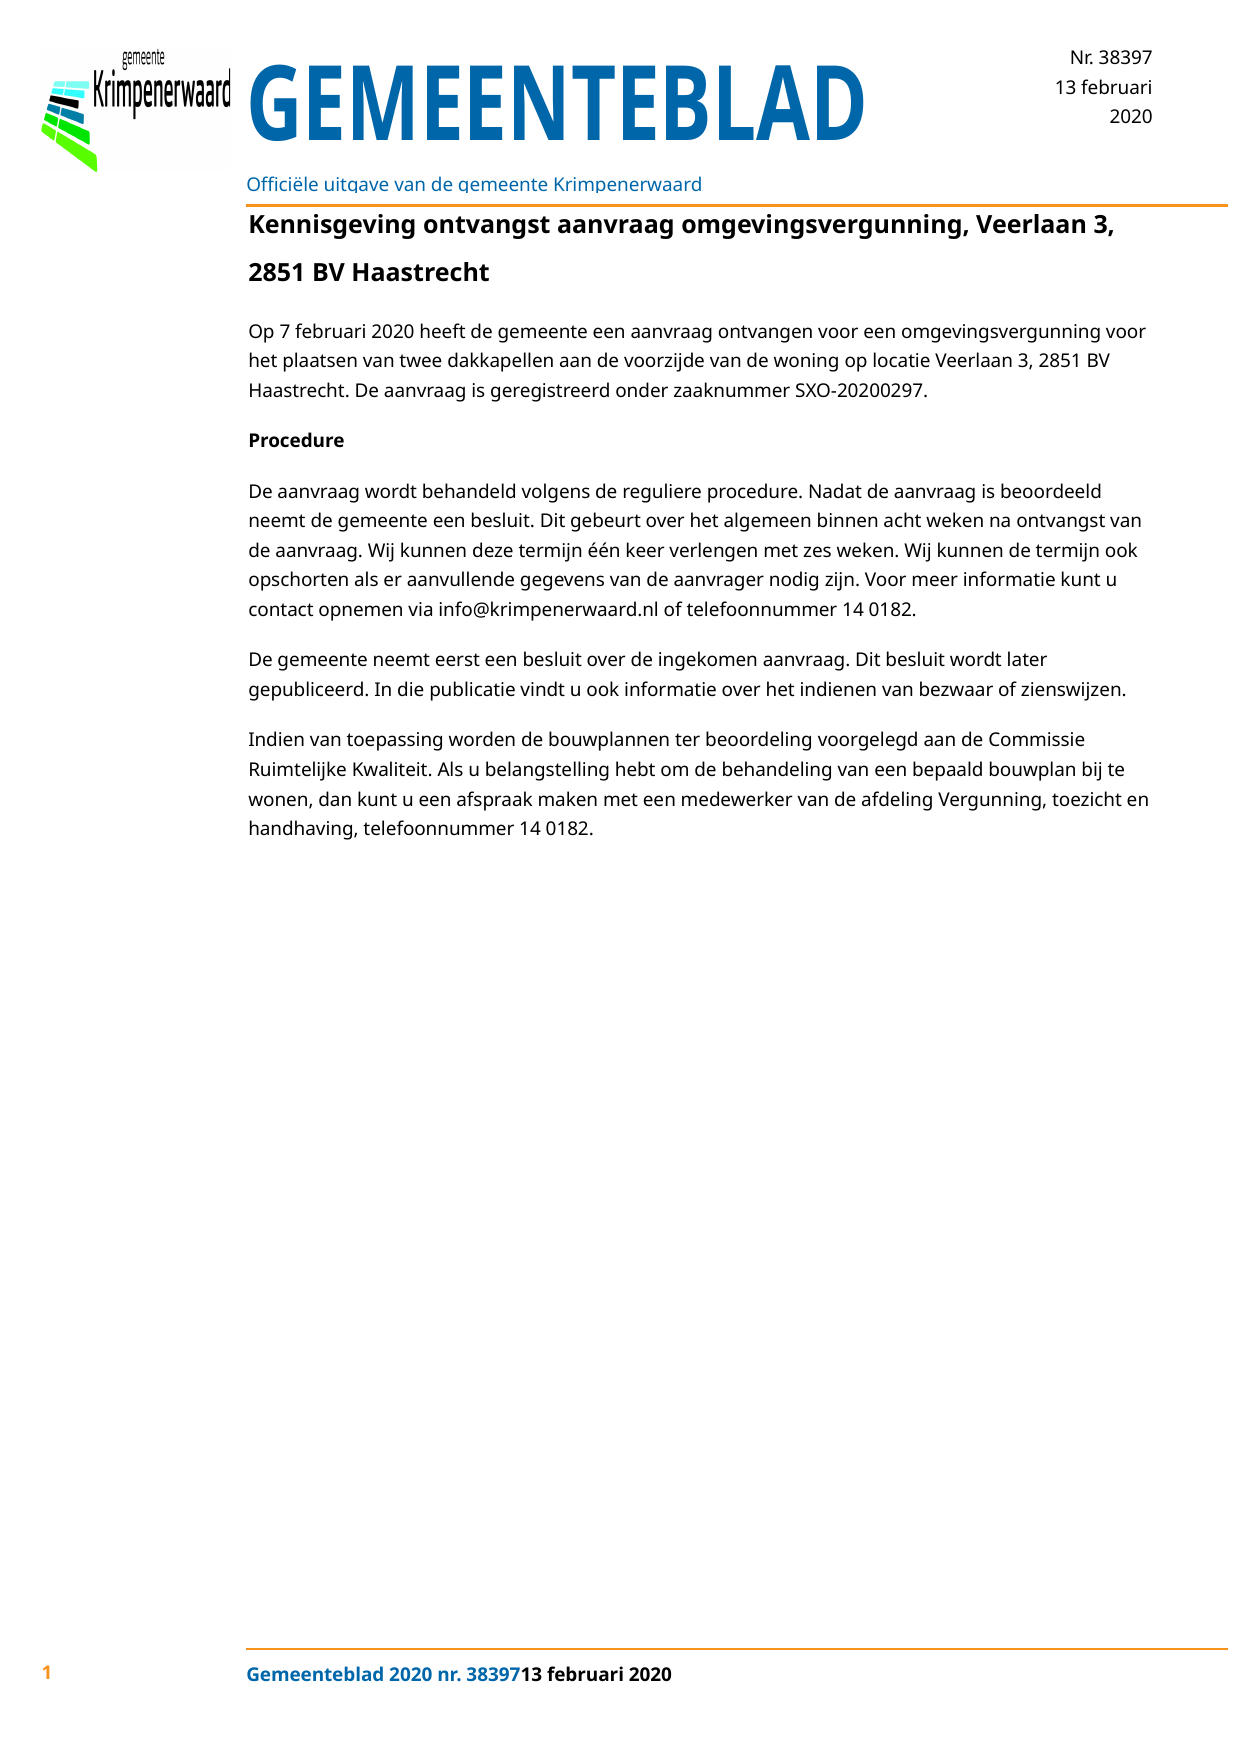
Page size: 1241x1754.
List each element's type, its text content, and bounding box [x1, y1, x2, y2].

text Kennisgeving ontvangst aanvraag omgevingsvergunning, Veerlaan 3, 2851 BV Haastrecht [248, 207, 1152, 288]
text Indien van toepassing worden de bouwplannen ter beoordeling voorgelegd aan de Commissie Ruimtelijke Kwaliteit. Als u belangstelling hebt om de behandeling van een bepaald bouwplan bij te wonen, dan kunt u een afspraak maken met een medewerker van de afdeling Vergunning, toezicht en handhaving, telefoonnummer 14 0182. [248, 727, 1152, 841]
text Op 7 februari 2020 heeft de gemeente een aanvraag ontvangen voor een omgevingsvergunning voor het plaatsen van twee dakkapellen aan de voorzijde van de woning op locatie Veerlaan 3, 2851 BV Haastrecht. De aanvraag is geregistreerd onder zaaknummer SXO-20200297. [248, 318, 1152, 403]
text De gemeente neemt eerst een besluit over de ingekomen aanvraag. Dit besluit wordt later gepubliceerd. In die publicatie vindt u ook informatie over het indienen van bezwaar of zienswijzen. [248, 647, 1152, 702]
picture [41, 47, 231, 172]
text De aanvraag wordt behandeld volgens de reguliere procedure. Nadat de aanvraag is beoordeeld neemt de gemeente een besluit. Dit gebeurt over het algemeen binnen acht weken na ontvangst van de aanvraag. Wij kunnen deze termijn één keer verlengen met zes weken. Wij kunnen de termijn ook opschorten als er aanvullende gegevens van de aanvrager nodig zijn. Voor meer informatie kunt u contact opnemen via info@krimpenerwaard.nl of telefoonnummer 14 0182. [248, 478, 1152, 622]
text Procedure [248, 427, 1152, 453]
